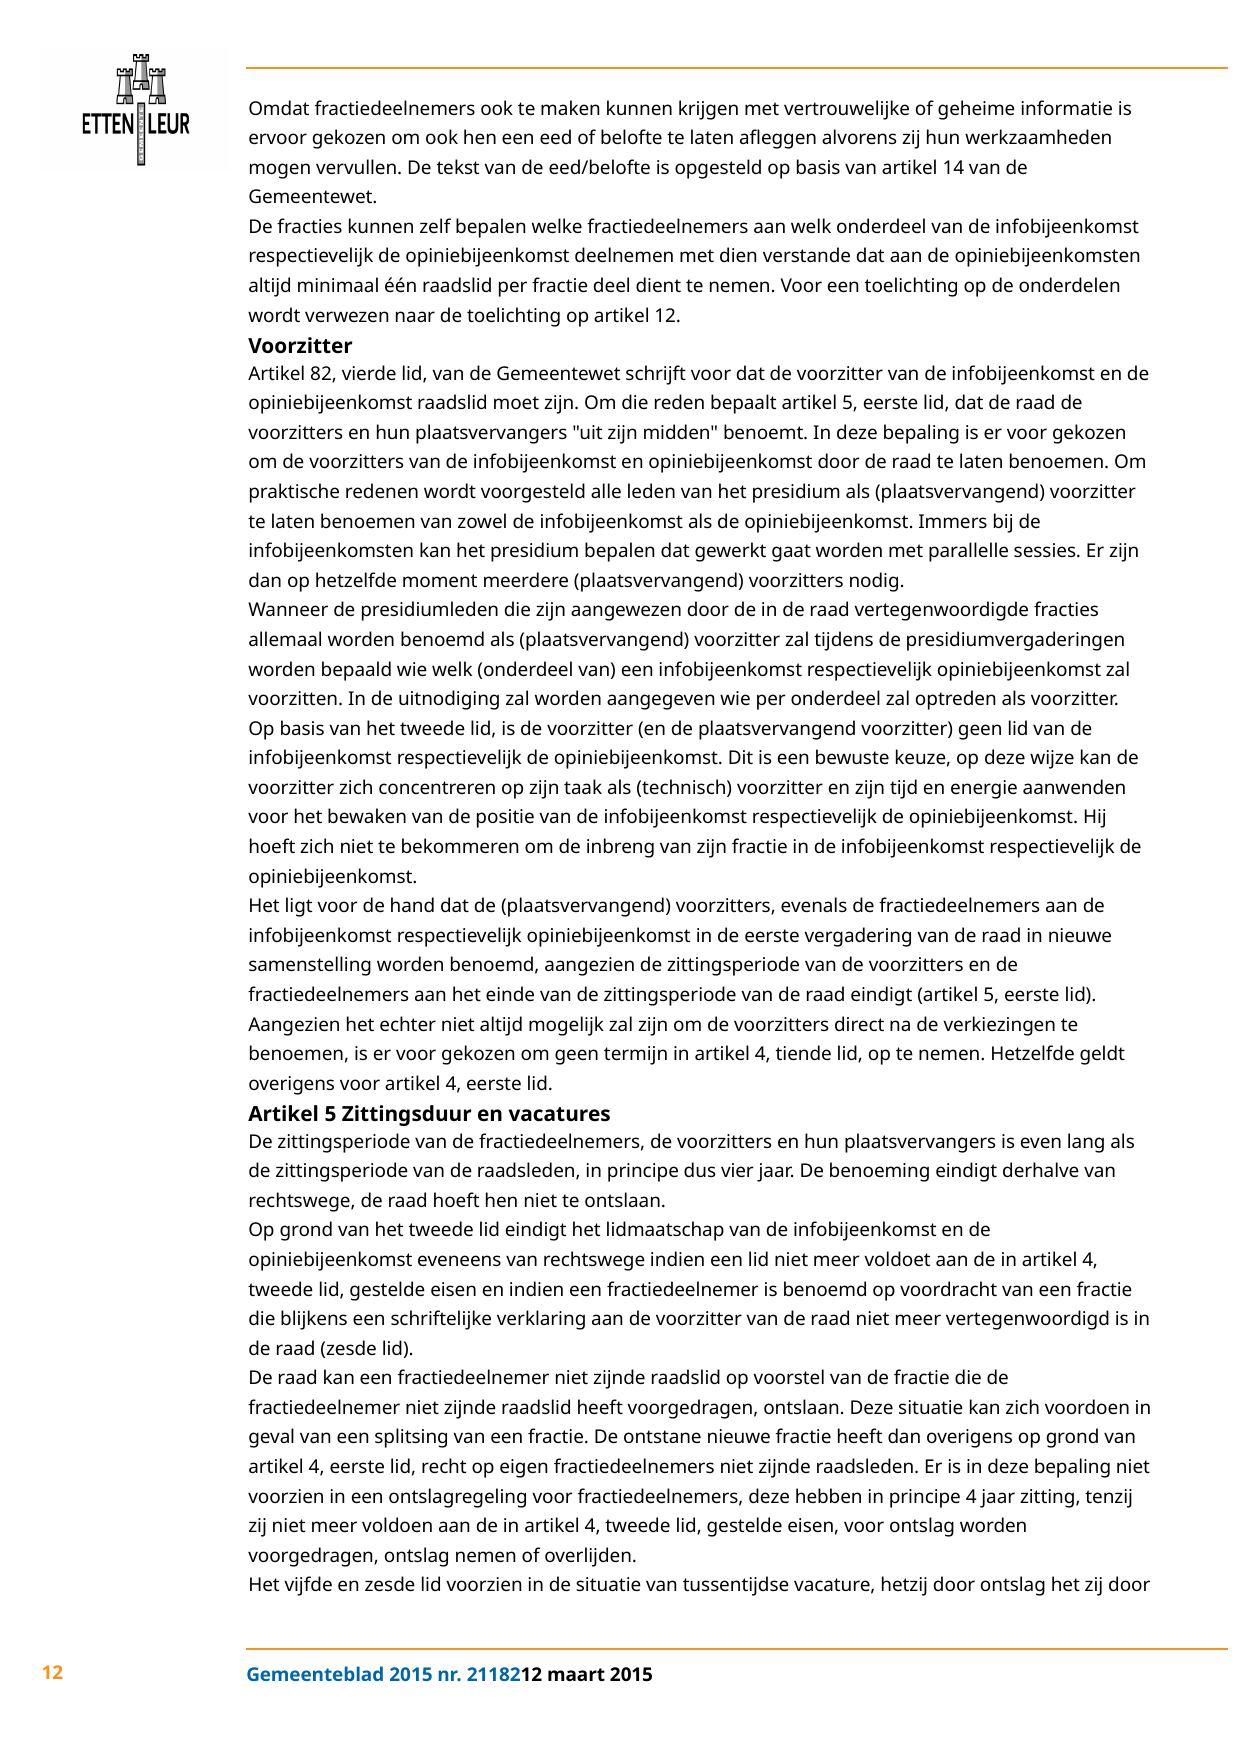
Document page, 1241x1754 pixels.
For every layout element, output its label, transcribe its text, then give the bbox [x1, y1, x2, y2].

text De zittingsperiode van de fractiedeelnemers, de voorzitters en hun plaatsvervangers is even lang als de zittingsperiode van de raadsleden, in principe dus vier jaar. De benoeming eindigt derhalve van rechtswege, de raad hoeft hen niet te ontslaan. [248, 1128, 1152, 1213]
text Omdat fractiedeelnemers ook te maken kunnen krijgen met vertrouwelijke of geheime informatie is ervoor gekozen om ook hen een eed of belofte te laten afleggen alvorens zij hun werkzaamheden mogen vervullen. De tekst van de eed/belofte is opgesteld op basis van artikel 14 van de Gemeentewet. [248, 95, 1152, 209]
text Het ligt voor de hand dat de (plaatsvervangend) voorzitters, evenals de fractiedeelnemers aan de infobijeenkomst respectievelijk opiniebijeenkomst in de eerste vergadering van de raad in nieuwe samenstelling worden benoemd, aangezien de zittingsperiode van de voorzitters en de fractiedeelnemers aan het einde van de zittingsperiode van de raad eindigt (artikel 5, eerste lid). Aangezien het echter niet altijd mogelijk zal zijn om de voorzitters direct na de verkiezingen te benoemen, is er voor gekozen om geen termijn in artikel 4, tiende lid, op te nemen. Hetzelfde geldt overigens voor artikel 4, eerste lid. [248, 892, 1152, 1096]
text Voorzitter [248, 331, 1152, 360]
text Wanneer de presidiumleden die zijn aangewezen door de in de raad vertegenwoordigde fracties allemaal worden benoemd als (plaatsvervangend) voorzitter zal tijdens de presidiumvergaderingen worden bepaald wie welk (onderdeel van) een infobijeenkomst respectievelijk opiniebijeenkomst zal voorzitten. In de uitnodiging zal worden aangegeven wie per onderdeel zal optreden als voorzitter. [248, 597, 1152, 711]
text Artikel 82, vierde lid, van de Gemeentewet schrijft voor dat de voorzitter van de infobijeenkomst en de opiniebijeenkomst raadslid moet zijn. Om die reden bepaalt artikel 5, eerste lid, dat de raad de voorzitters en hun plaatsvervangers "uit zijn midden" benoemt. In deze bepaling is er voor gekozen om de voorzitters van de infobijeenkomst en opiniebijeenkomst door de raad te laten benoemen. Om praktische redenen wordt voorgesteld alle leden van het presidium als (plaatsvervangend) voorzitter te laten benoemen van zowel de infobijeenkomst als de opiniebijeenkomst. Immers bij de infobijeenkomsten kan het presidium bepalen dat gewerkt gaat worden met parallelle sessies. Er zijn dan op hetzelfde moment meerdere (plaatsvervangend) voorzitters nodig. [248, 360, 1152, 593]
picture [41, 47, 231, 172]
text De raad kan een fractiedeelnemer niet zijnde raadslid op voorstel van de fractie die de fractiedeelnemer niet zijnde raadslid heeft voorgedragen, ontslaan. Deze situatie kan zich voordoen in geval van een splitsing van een fractie. De ontstane nieuwe fractie heeft dan overigens op grond van artikel 4, eerste lid, recht op eigen fractiedeelnemers niet zijnde raadsleden. Er is in deze bepaling niet voorzien in een ontslagregeling voor fractiedeelnemers, deze hebben in principe 4 jaar zitting, tenzij zij niet meer voldoen aan de in artikel 4, tweede lid, gestelde eisen, voor ontslag worden voorgedragen, ontslag nemen of overlijden. [248, 1364, 1152, 1568]
text De fracties kunnen zelf bepalen welke fractiedeelnemers aan welk onderdeel van de infobijeenkomst respectievelijk de opiniebijeenkomst deelnemen met dien verstande dat aan de opiniebijeenkomsten altijd minimaal één raadslid per fractie deel dient te nemen. Voor een toelichting op de onderdelen wordt verwezen naar de toelichting op artikel 12. [248, 213, 1152, 328]
text Het vijfde en zesde lid voorzien in de situatie van tussentijdse vacature, hetzij door ontslag het zij door [248, 1572, 1152, 1597]
text Op grond van het tweede lid eindigt het lidmaatschap van de infobijeenkomst en de opiniebijeenkomst eveneens van rechtswege indien een lid niet meer voldoet aan de in artikel 4, tweede lid, gestelde eisen en indien een fractiedeelnemer is benoemd op voordracht van een fractie die blijkens een schriftelijke verklaring aan de voorzitter van de raad niet meer vertegenwoordigd is in de raad (zesde lid). [248, 1217, 1152, 1361]
text Op basis van het tweede lid, is de voorzitter (en de plaatsvervangend voorzitter) geen lid van de infobijeenkomst respectievelijk de opiniebijeenkomst. Dit is een bewuste keuze, op deze wijze kan de voorzitter zich concentreren op zijn taak als (technisch) voorzitter en zijn tijd en energie aanwenden voor het bewaken van de positie van de infobijeenkomst respectievelijk de opiniebijeenkomst. Hij hoeft zich niet te bekommeren om de inbreng van zijn fractie in de infobijeenkomst respectievelijk de opiniebijeenkomst. [248, 715, 1152, 888]
text Artikel 5 Zittingsduur en vacatures [248, 1099, 1152, 1128]
